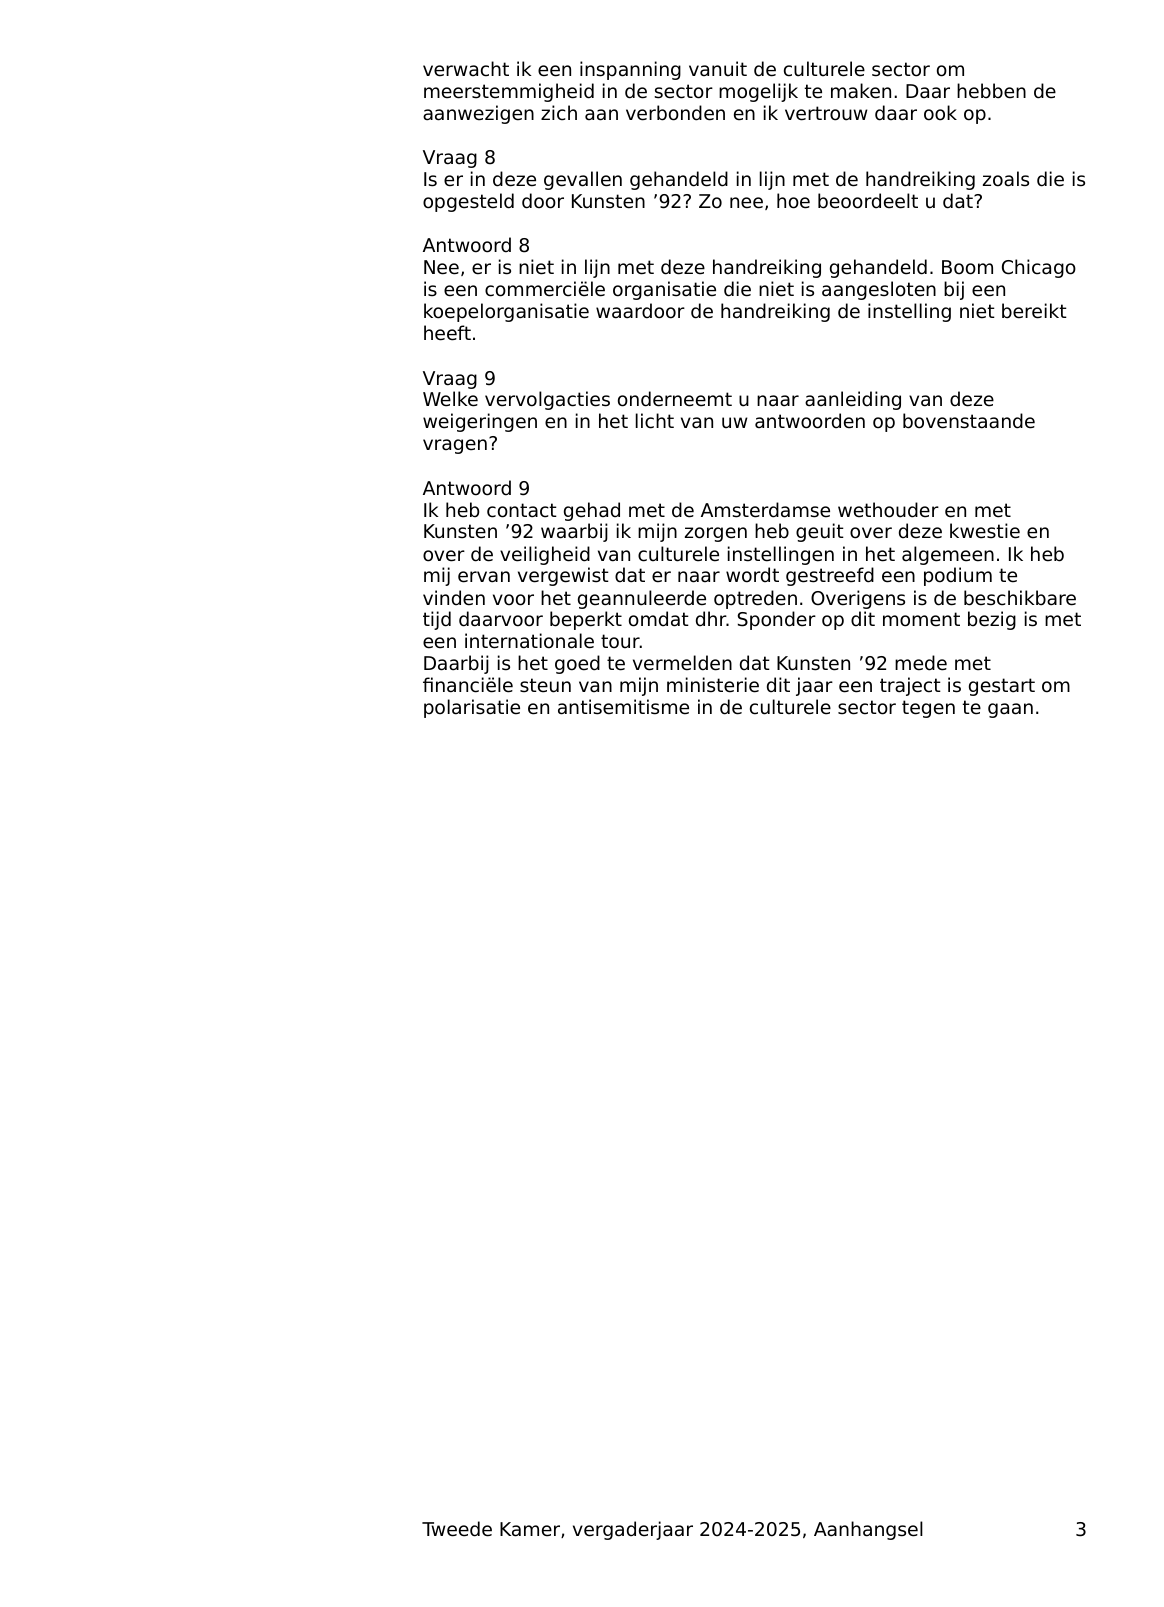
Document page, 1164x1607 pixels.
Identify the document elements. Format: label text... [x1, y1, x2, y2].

text Vraag 8 [422, 147, 1087, 169]
text Ik heb contact gehad met de Amsterdamse wethouder en met Kunsten ’92 waarbij ik mijn zorgen heb geuit over deze kwestie en over de veiligheid van culturele instellingen in het algemeen. Ik heb mij ervan vergewist dat er naar wordt gestreefd een podium te vinden voor het geannuleerde optreden. Overigens is de beschikbare tijd daarvoor beperkt omdat dhr. Sponder op dit moment bezig is met een internationale tour. [422, 499, 1087, 653]
text Daarbij is het goed te vermelden dat Kunsten ’92 mede met financiële steun van mijn ministerie dit jaar een traject is gestart om polarisatie en antisemitisme in de culturele sector tegen te gaan. [422, 653, 1087, 719]
text Vraag 9 [422, 367, 1087, 389]
text Nee, er is niet in lijn met deze handreiking gehandeld. Boom Chicago is een commerciële organisatie die niet is aangesloten bij een koepelorganisatie waardoor de handreiking de instelling niet bereikt heeft. [422, 257, 1087, 345]
text Antwoord 8 [422, 235, 1087, 257]
text Antwoord 9 [422, 477, 1087, 499]
text Is er in deze gevallen gehandeld in lijn met de handreiking zoals die is opgesteld door Kunsten ’92? Zo nee, hoe beoordeelt u dat? [422, 169, 1087, 213]
text Welke vervolgacties onderneemt u naar aanleiding van deze weigeringen en in het licht van uw antwoorden op bovenstaande vragen? [422, 389, 1087, 455]
text verwacht ik een inspanning vanuit de culturele sector om meerstemmigheid in de sector mogelijk te maken. Daar hebben de aanwezigen zich aan verbonden en ik vertrouw daar ook op. [422, 59, 1087, 125]
